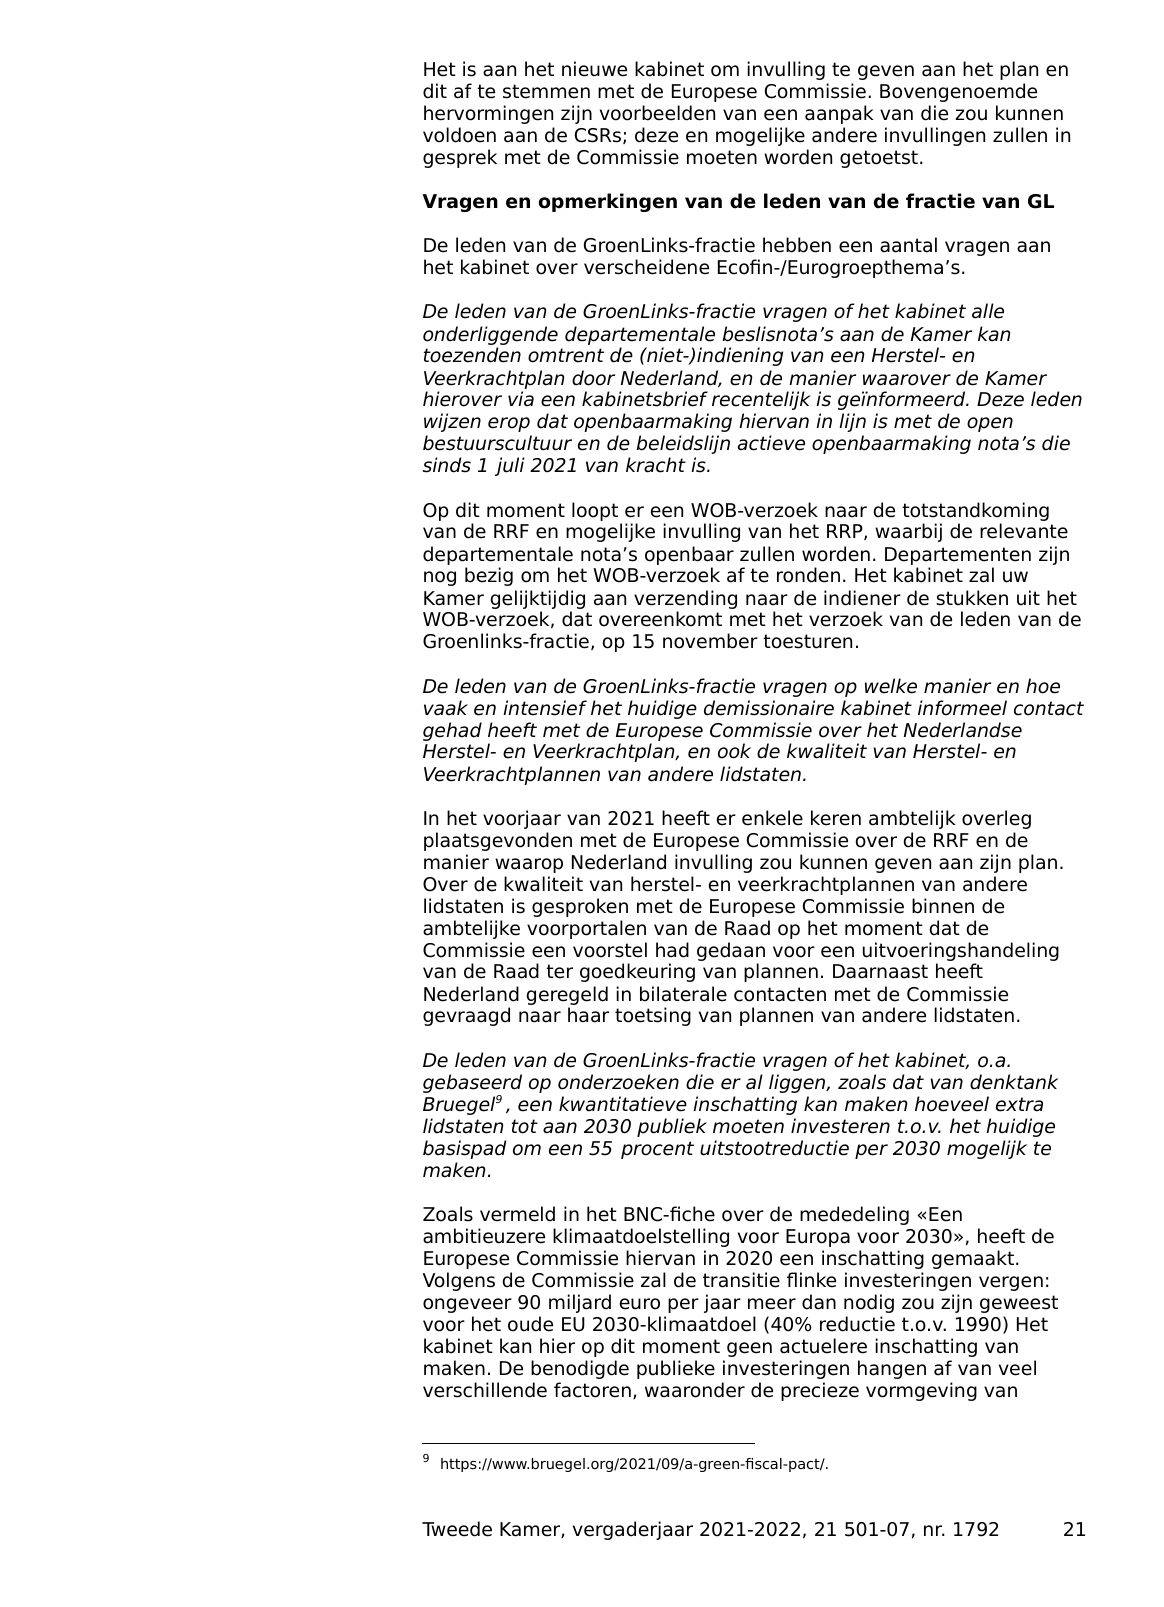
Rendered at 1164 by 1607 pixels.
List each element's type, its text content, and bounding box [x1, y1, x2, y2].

text Op dit moment loopt er een WOB-verzoek naar de totstandkoming van de RRF en mogelijke invulling van het RRP, waarbij de relevante departementale nota’s openbaar zullen worden. Departementen zijn nog bezig om het WOB-verzoek af te ronden. Het kabinet zal uw Kamer gelijktijdig aan verzending naar de indiener de stukken uit het WOB-verzoek, dat overeenkomt met het verzoek van de leden van de Groenlinks-fractie, op 15 november toesturen. [422, 499, 1087, 653]
text Het is aan het nieuwe kabinet om invulling te geven aan het plan en dit af te stemmen met de Europese Commissie. Bovengenoemde hervormingen zijn voorbeelden van een aanpak van die zou kunnen voldoen aan de CSRs; deze en mogelijke andere invullingen zullen in gesprek met de Commissie moeten worden getoetst. [422, 59, 1087, 169]
text https://www.bruegel.org/2021/09/a-green-fiscal-pact/. [422, 1452, 1087, 1474]
text De leden van de GroenLinks-fractie vragen of het kabinet alle onderliggende departementale beslisnota’s aan de Kamer kan toezenden omtrent de (niet-)indiening van een Herstel- en Veerkrachtplan door Nederland, en de manier waarover de Kamer hierover via een kabinetsbrief recentelijk is geïnformeerd. Deze leden wijzen erop dat openbaarmaking hiervan in lijn is met de open bestuurscultuur en de beleidslijn actieve openbaarmaking nota’s die sinds 1 juli 2021 van kracht is. [422, 301, 1087, 477]
text In het voorjaar van 2021 heeft er enkele keren ambtelijk overleg plaatsgevonden met de Europese Commissie over de RRF en de manier waarop Nederland invulling zou kunnen geven aan zijn plan. Over de kwaliteit van herstel- en veerkrachtplannen van andere lidstaten is gesproken met de Europese Commissie binnen de ambtelijke voorportalen van de Raad op het moment dat de Commissie een voorstel had gedaan voor een uitvoeringshandeling van de Raad ter goedkeuring van plannen. Daarnaast heeft Nederland geregeld in bilaterale contacten met de Commissie gevraagd naar haar toetsing van plannen van andere lidstaten. [422, 808, 1087, 1027]
text De leden van de GroenLinks-fractie vragen op welke manier en hoe vaak en intensief het huidige demissionaire kabinet informeel contact gehad heeft met de Europese Commissie over het Nederlandse Herstel- en Veerkrachtplan, en ook de kwaliteit van Herstel- en Veerkrachtplannen van andere lidstaten. [422, 676, 1087, 785]
subtitle Vragen en opmerkingen van de leden van de fractie van GL [422, 191, 1087, 213]
text De leden van de GroenLinks-fractie vragen of het kabinet, o.a. gebaseerd op onderzoeken die er al liggen, zoals dat van denktank Bruegel, een kwantitatieve inschatting kan maken hoeveel extra lidstaten tot aan 2030 publiek moeten investeren t.o.v. het huidige basispad om een 55 procent uitstootreductie per 2030 mogelijk te maken. [422, 1049, 1087, 1181]
text De leden van de GroenLinks-fractie hebben een aantal vragen aan het kabinet over verscheidene Ecofin-/Eurogroepthema’s. [422, 235, 1087, 279]
text Zoals vermeld in het BNC-fiche over de mededeling «Een ambitieuzere klimaatdoelstelling voor Europa voor 2030», heeft de Europese Commissie hiervan in 2020 een inschatting gemaakt. Volgens de Commissie zal de transitie flinke investeringen vergen: ongeveer 90 miljard euro per jaar meer dan nodig zou zijn geweest voor het oude EU 2030-klimaatdoel (40% reductie t.o.v. 1990) Het kabinet kan hier op dit moment geen actuelere inschatting van maken. De benodigde publieke investeringen hangen af van veel verschillende factoren, waaronder de precieze vormgeving van [422, 1204, 1087, 1401]
